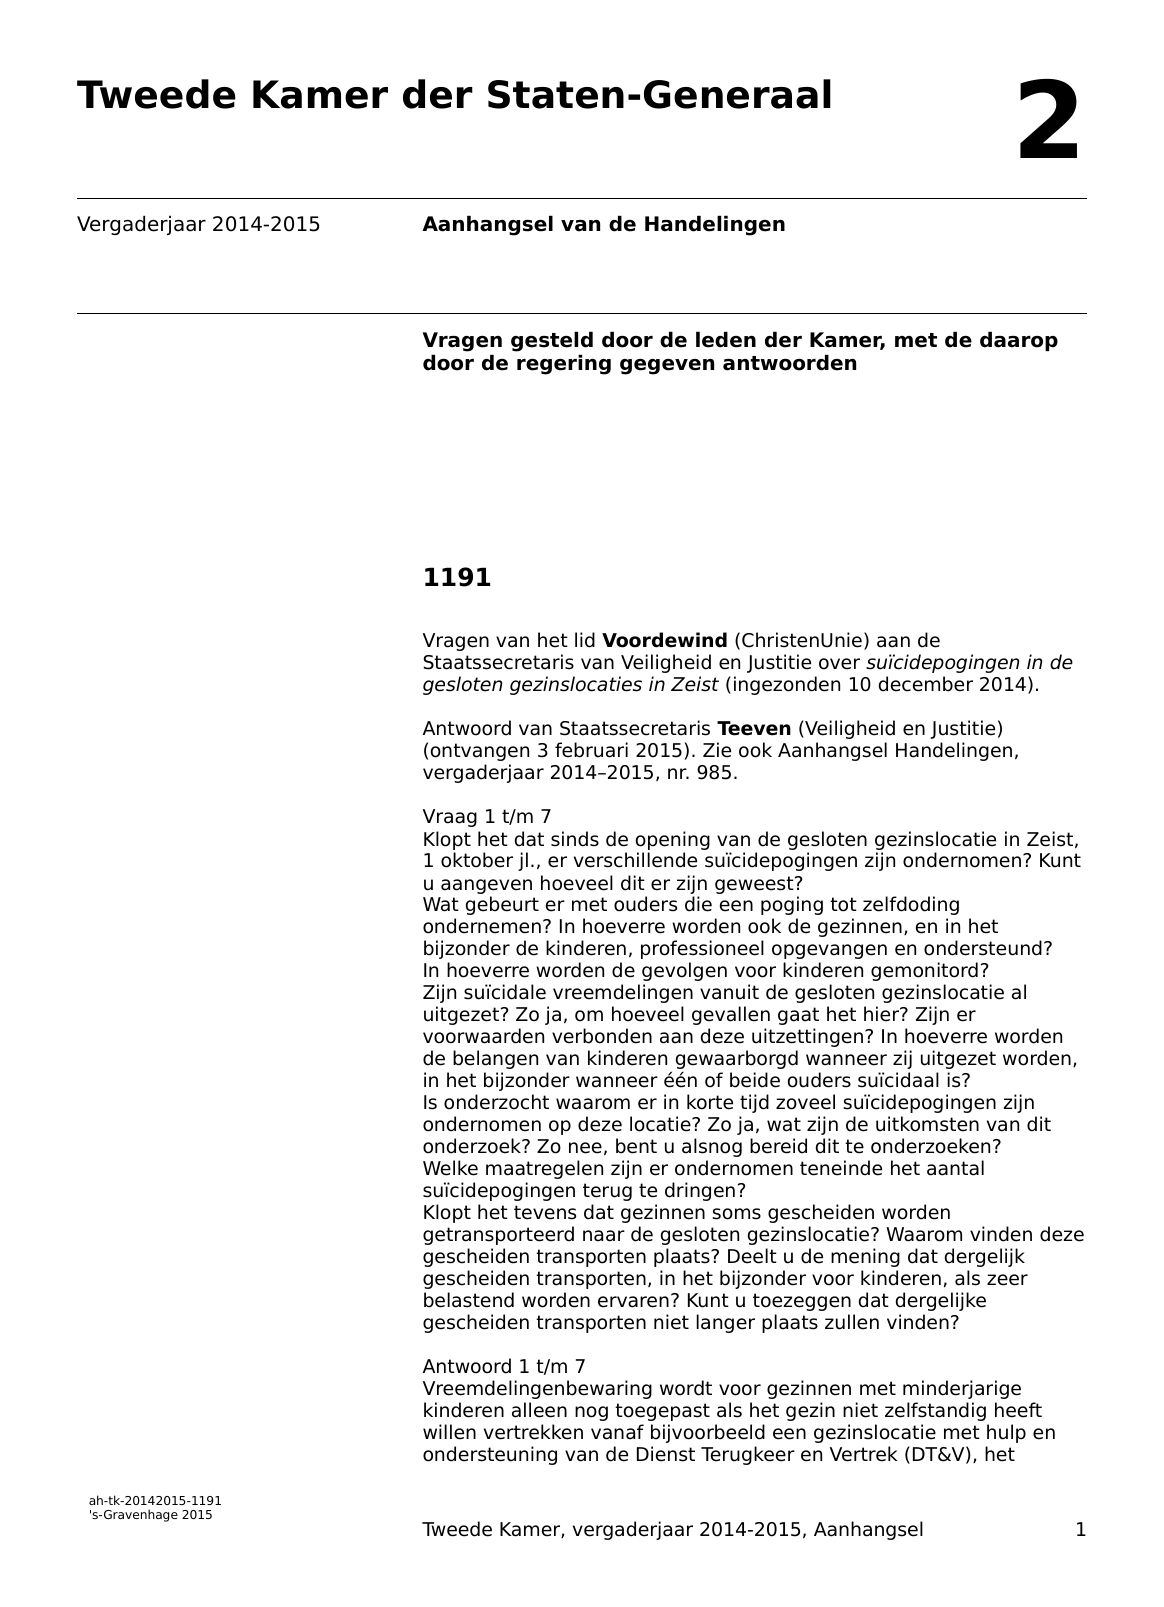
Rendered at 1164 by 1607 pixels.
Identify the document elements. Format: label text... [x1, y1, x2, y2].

text Klopt het dat sinds de opening van de gesloten gezinslocatie in Zeist, 1 oktober jl., er verschillende suïcidepogingen zijn ondernomen? Kunt u aangeven hoeveel dit er zijn geweest? [422, 828, 1087, 894]
table_header 2 [886, 59, 1087, 198]
text Antwoord van Staatssecretaris Teeven (Veiligheid en Justitie) (ontvangen 3 februari 2015). Zie ook Aanhangsel Handelingen, vergaderjaar 2014–2015, nr. 985. [422, 718, 1087, 784]
table_cell Aanhangsel van de Handelingen [422, 199, 1087, 313]
table_cell Vragen gesteld door de leden der Kamer, met de daarop door de regering gegeven antwoorden [422, 314, 1087, 375]
text ah-tk-20142015-1191 [88, 1494, 323, 1508]
table_header Tweede Kamer der Staten-Generaal [77, 59, 886, 198]
text In hoeverre worden de gevolgen voor kinderen gemonitord? [422, 960, 1087, 982]
text Vreemdelingenbewaring wordt voor gezinnen met minderjarige kinderen alleen nog toegepast als het gezin niet zelfstandig heeft willen vertrekken vanaf bijvoorbeeld een gezinslocatie met hulp en ondersteuning van de Dienst Terugkeer en Vertrek (DT&V), het [422, 1378, 1087, 1466]
text 's-Gravenhage 2015 [88, 1508, 323, 1522]
text Klopt het tevens dat gezinnen soms gescheiden worden getransporteerd naar de gesloten gezinslocatie? Waarom vinden deze gescheiden transporten plaats? Deelt u de mening dat dergelijk gescheiden transporten, in het bijzonder voor kinderen, als zeer belastend worden ervaren? Kunt u toezeggen dat dergelijke gescheiden transporten niet langer plaats zullen vinden? [422, 1202, 1087, 1334]
text Wat gebeurt er met ouders die een poging tot zelfdoding ondernemen? In hoeverre worden ook de gezinnen, en in het bijzonder de kinderen, professioneel opgevangen en ondersteund? [422, 894, 1087, 960]
text Vragen van het lid Voordewind (ChristenUnie) aan de Staatssecretaris van Veiligheid en Justitie over suïcidepogingen in de gesloten gezinslocaties in Zeist (ingezonden 10 december 2014). [422, 630, 1087, 696]
table_cell [77, 314, 422, 375]
text Zijn suïcidale vreemdelingen vanuit de gesloten gezinslocatie al uitgezet? Zo ja, om hoeveel gevallen gaat het hier? Zijn er voorwaarden verbonden aan deze uitzettingen? In hoeverre worden de belangen van kinderen gewaarborgd wanneer zij uitgezet worden, in het bijzonder wanneer één of beide ouders suïcidaal is? [422, 982, 1087, 1092]
text 1191 [422, 563, 1087, 592]
text Vraag 1 t/m 7 [422, 806, 1087, 828]
text Is onderzocht waarom er in korte tijd zoveel suïcidepogingen zijn ondernomen op deze locatie? Zo ja, wat zijn de uitkomsten van dit onderzoek? Zo nee, bent u alsnog bereid dit te onderzoeken? [422, 1092, 1087, 1158]
table_cell Vergaderjaar 2014-2015 [77, 199, 422, 313]
text Antwoord 1 t/m 7 [422, 1356, 1087, 1378]
text Welke maatregelen zijn er ondernomen teneinde het aantal suïcidepogingen terug te dringen? [422, 1158, 1087, 1202]
